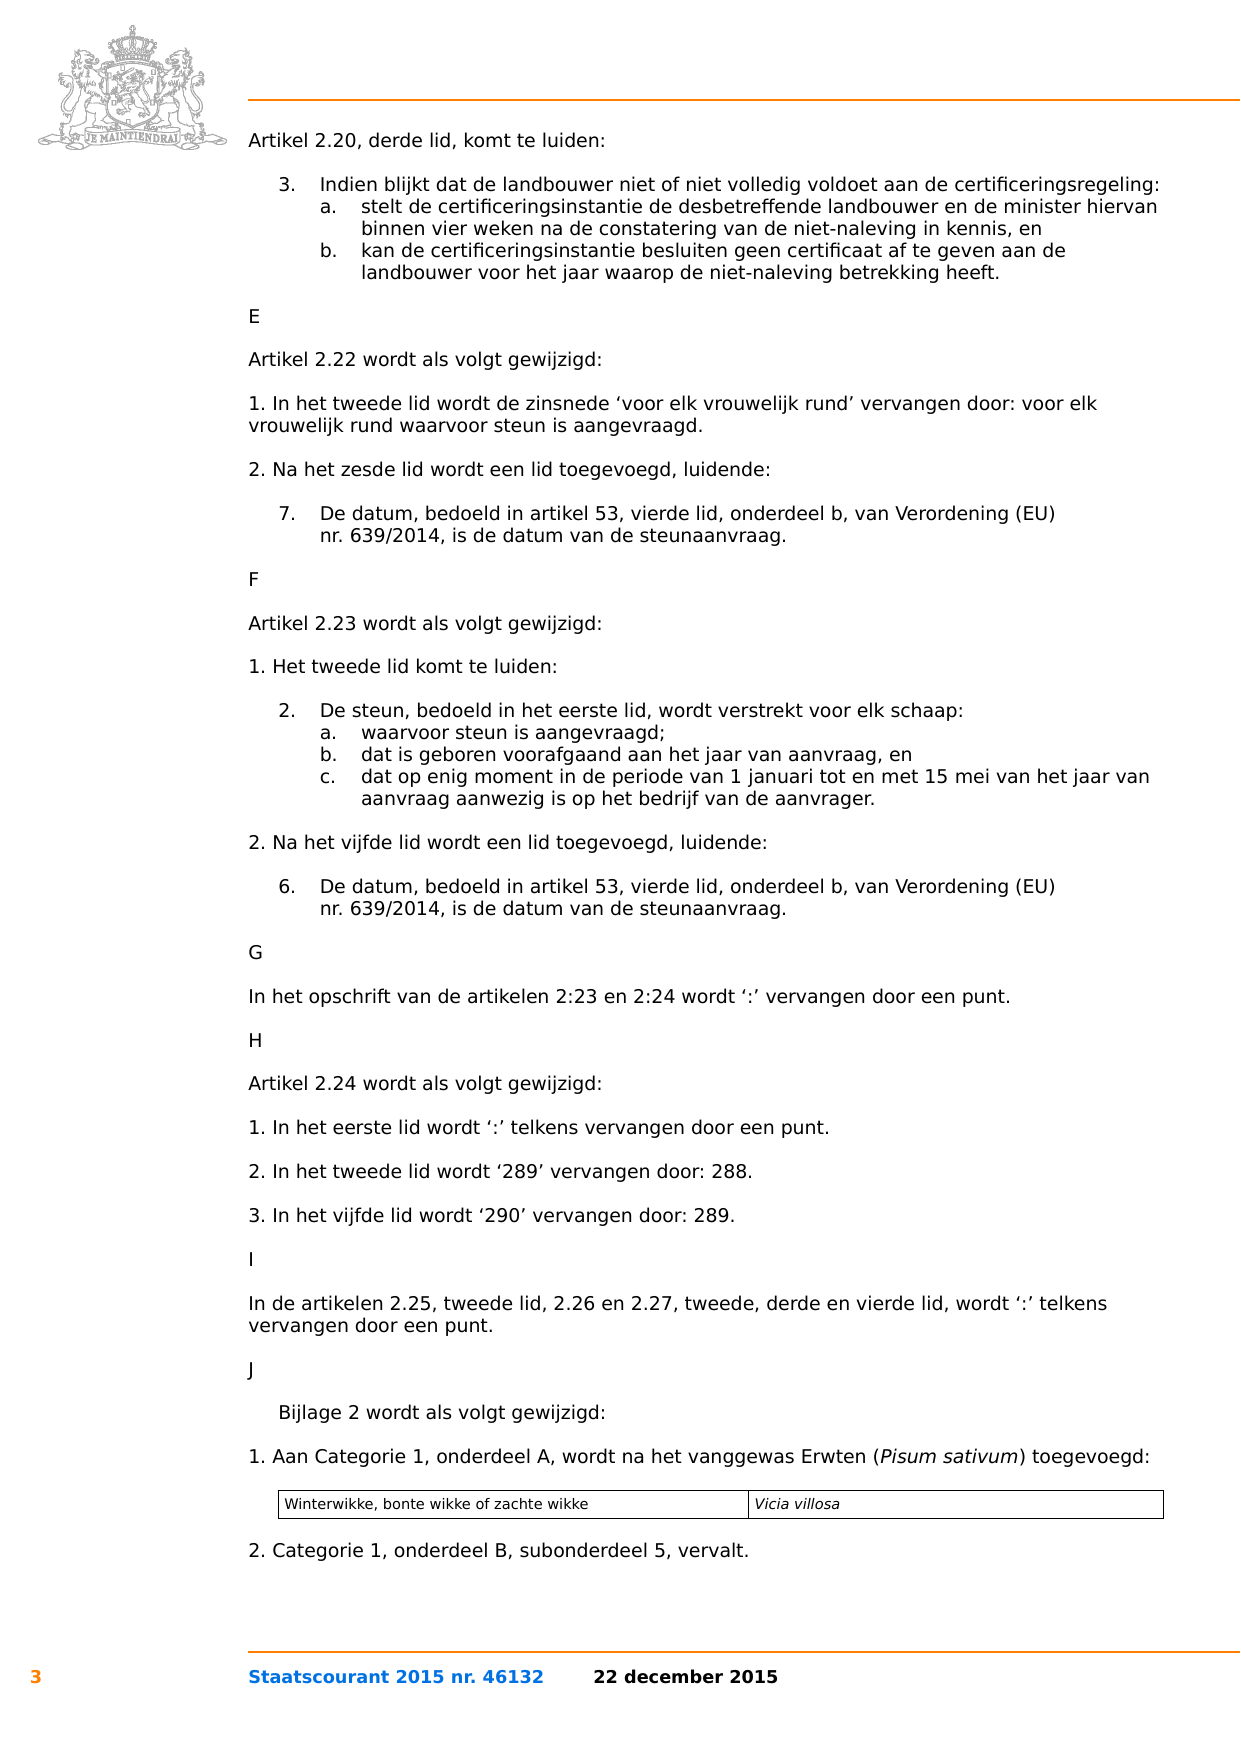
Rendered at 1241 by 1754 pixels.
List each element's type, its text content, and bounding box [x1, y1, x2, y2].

text Artikel 2.22 wordt als volgt gewijzigd: [248, 349, 1163, 371]
text G [248, 942, 1163, 964]
text E [248, 306, 1163, 327]
text H [248, 1029, 1163, 1051]
text 2. Na het zesde lid wordt een lid toegevoegd, luidende: [248, 459, 1163, 481]
text J [248, 1358, 1163, 1380]
text a. stelt de certificeringsinstantie de desbetreffende landbouwer en de minister hiervan binnen vier weken na de constatering van de niet-naleving in kennis, en [319, 196, 1163, 240]
text Artikel 2.23 wordt als volgt gewijzigd: [248, 613, 1163, 634]
text 1. In het eerste lid wordt ‘:’ telkens vervangen door een punt. [248, 1117, 1163, 1139]
text 6. De datum, bedoeld in artikel 53, vierde lid, onderdeel b, van Verordening (EU) nr. 639/2014, is de datum van de steunaanvraag. [278, 876, 1163, 920]
table_header Vicia villosa [749, 1491, 1163, 1517]
text In het opschrift van de artikelen 2:23 en 2:24 wordt ‘:’ vervangen door een punt. [248, 986, 1163, 1008]
text b. kan de certificeringsinstantie besluiten geen certificaat af te geven aan de landbouwer voor het jaar waarop de niet-naleving betrekking heeft. [319, 240, 1163, 284]
picture [38, 25, 227, 150]
table_header Winterwikke, bonte wikke of zachte wikke [279, 1491, 748, 1517]
text F [248, 569, 1163, 591]
text 1. In het tweede lid wordt de zinsnede ‘voor elk vrouwelijk rund’ vervangen door: voor elk vrouwelijk rund waarvoor steun is aangevraagd. [248, 393, 1163, 437]
text 2. Categorie 1, onderdeel B, subonderdeel 5, vervalt. [248, 1540, 1163, 1562]
text 1. Aan Categorie 1, onderdeel A, wordt na het vanggewas Erwten (Pisum sativum) toegevoegd: [248, 1446, 1163, 1468]
text c. dat op enig moment in de periode van 1 januari tot en met 15 mei van het jaar van aanvraag aanwezig is op het bedrijf van de aanvrager. [319, 766, 1163, 810]
text In de artikelen 2.25, tweede lid, 2.26 en 2.27, tweede, derde en vierde lid, wordt ‘:’ telkens vervangen door een punt. [248, 1293, 1163, 1337]
text Artikel 2.24 wordt als volgt gewijzigd: [248, 1073, 1163, 1095]
text Artikel 2.20, derde lid, komt te luiden: [248, 130, 1163, 152]
text 2. Na het vijfde lid wordt een lid toegevoegd, luidende: [248, 832, 1163, 854]
text Bijlage 2 wordt als volgt gewijzigd: [278, 1402, 1163, 1424]
text 3. In het vijfde lid wordt ‘290’ vervangen door: 289. [248, 1205, 1163, 1227]
text 1. Het tweede lid komt te luiden: [248, 656, 1163, 678]
text I [248, 1249, 1163, 1271]
text b. dat is geboren voorafgaand aan het jaar van aanvraag, en [319, 744, 1163, 766]
text 2. In het tweede lid wordt ‘289’ vervangen door: 288. [248, 1161, 1163, 1183]
text 7. De datum, bedoeld in artikel 53, vierde lid, onderdeel b, van Verordening (EU) nr. 639/2014, is de datum van de steunaanvraag. [278, 503, 1163, 547]
text 3. Indien blijkt dat de landbouwer niet of niet volledig voldoet aan de certificeringsregeling: [278, 174, 1163, 196]
text a. waarvoor steun is aangevraagd; [319, 722, 1163, 744]
text 2. De steun, bedoeld in het eerste lid, wordt verstrekt voor elk schaap: [278, 700, 1163, 722]
